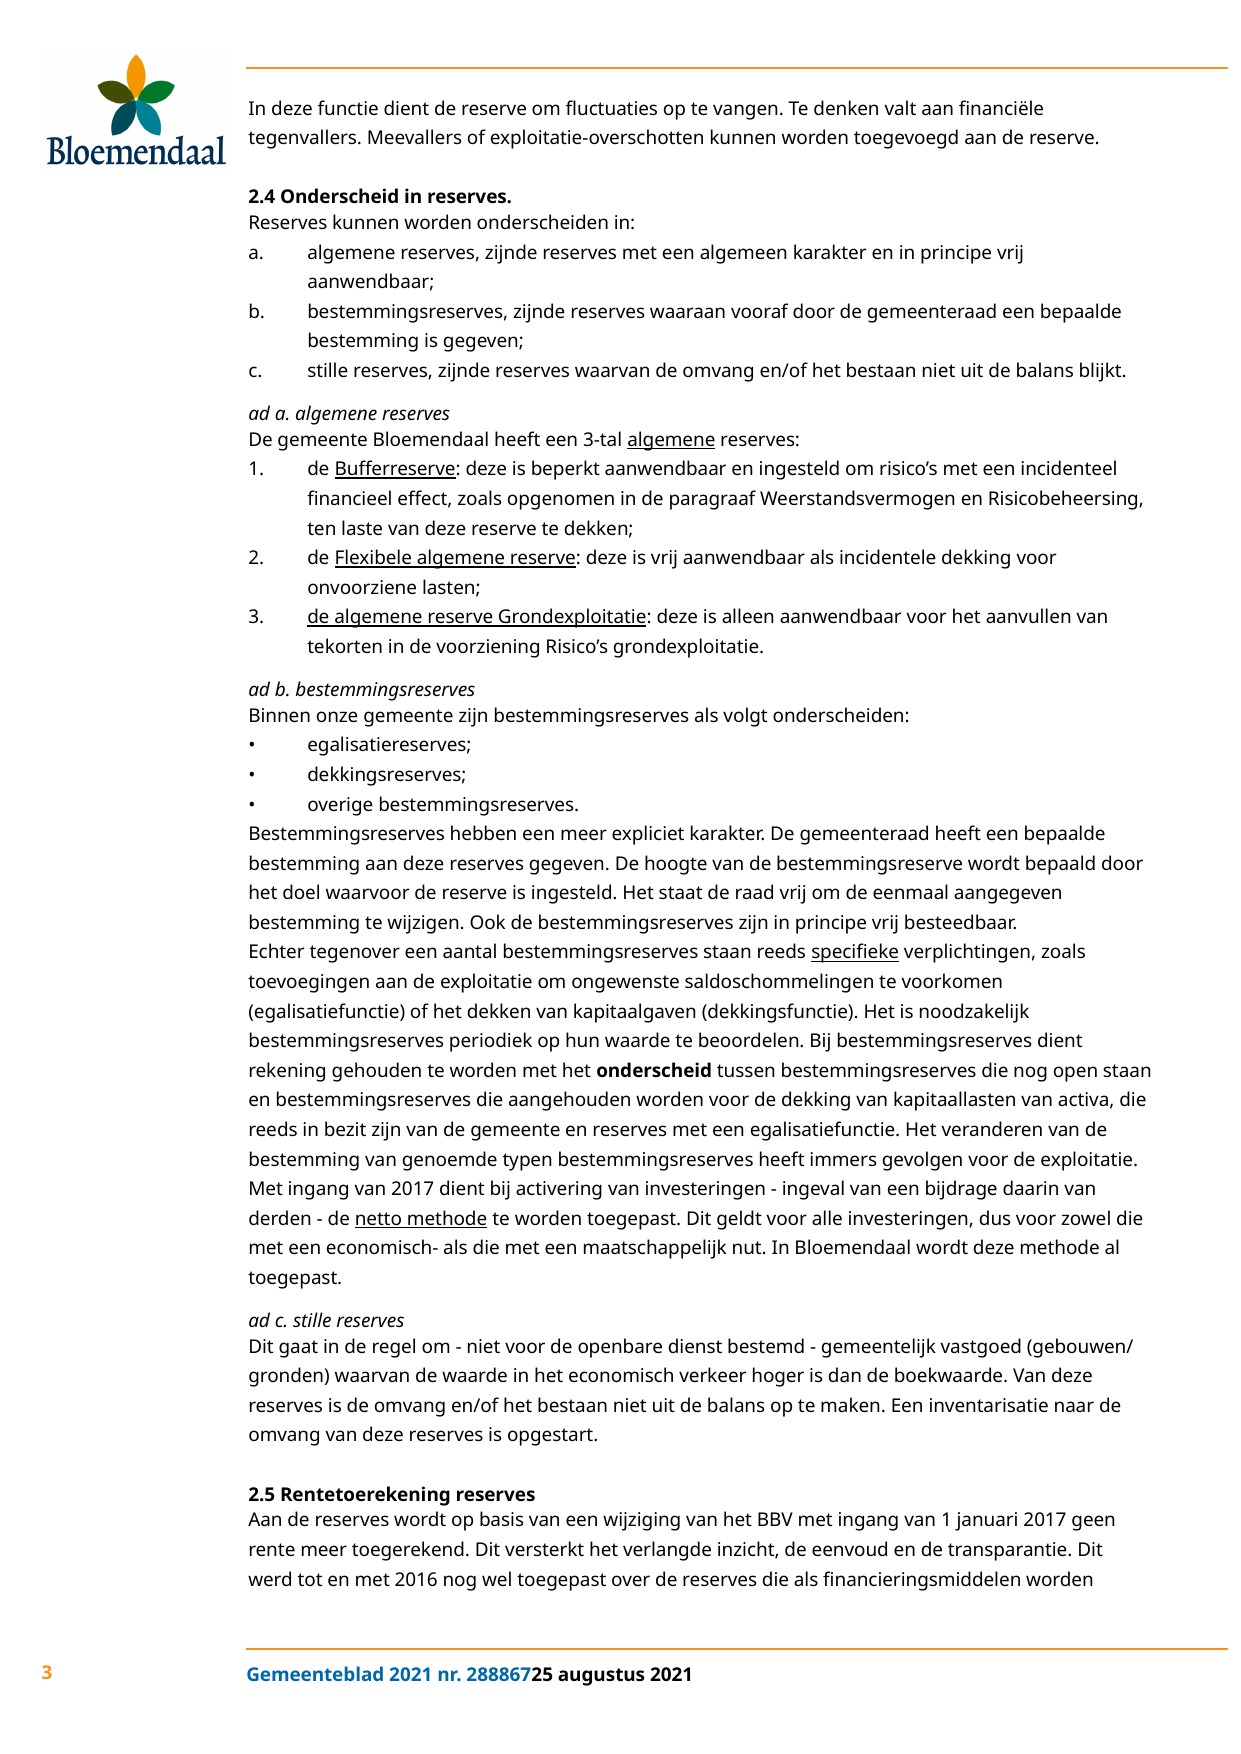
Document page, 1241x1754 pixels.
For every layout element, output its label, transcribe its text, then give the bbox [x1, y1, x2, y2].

list de algemene reserve Grondexploitatie: deze is alleen aanwendbaar voor het aanvullen van tekorten in de voorziening Risico’s grondexploitatie. [248, 603, 1152, 659]
text ad c. stille reserves [248, 1307, 1152, 1333]
list de Flexibele algemene reserve: deze is vrij aanwendbaar als incidentele dekking voor onvoorziene lasten; [248, 544, 1152, 600]
text 2.5 Rentetoerekening reserves [248, 1481, 1152, 1507]
text 2.4 Onderscheid in reserves. [248, 183, 1152, 209]
text Aan de reserves wordt op basis van een wijziging van het BBV met ingang van 1 januari 2017 geen rente meer toegerekend. Dit versterkt het verlangde inzicht, de eenvoud en de transparantie. Dit werd tot en met 2016 nog wel toegepast over de reserves die als financieringsmiddelen worden [248, 1507, 1152, 1591]
list bestemmingsreserves, zijnde reserves waaraan vooraf door de gemeenteraad een bepaalde bestemming is gegeven; [248, 298, 1152, 353]
list de Bufferreserve: deze is beperkt aanwendbaar en ingesteld om risico’s met een incidenteel financieel effect, zoals opgenomen in de paragraaf Weerstandsvermogen en Risicobeheersing, ten laste van deze reserve te dekken; [248, 456, 1152, 541]
text Binnen onze gemeente zijn bestemmingsreserves als volgt onderscheiden: [248, 702, 1152, 728]
list egalisatiereserves; [248, 732, 1152, 757]
text ad a. algemene reserves [248, 400, 1152, 426]
list dekkingsreserves; [248, 761, 1152, 787]
text In deze functie dient de reserve om fluctuaties op te vangen. Te denken valt aan financiële tegenvallers. Meevallers of exploitatie-overschotten kunnen worden toegevoegd aan de reserve. [248, 95, 1152, 150]
text Echter tegenover een aantal bestemmingsreserves staan reeds specifieke verplichtingen, zoals toevoegingen aan de exploitatie om ongewenste saldoschommelingen te voorkomen (egalisatiefunctie) of het dekken van kapitaalgaven (dekkingsfunctie). Het is noodzakelijk bestemmingsreserves periodiek op hun waarde te beoordelen. Bij bestemmingsreserves dient rekening gehouden te worden met het onderscheid tussen bestemmingsreserves die nog open staan en bestemmingsreserves die aangehouden worden voor de dekking van kapitaallasten van activa, die reeds in bezit zijn van de gemeente en reserves met een egalisatiefunctie. Het veranderen van de bestemming van genoemde typen bestemmingsreserves heeft immers gevolgen voor de exploitatie. [248, 939, 1152, 1171]
list algemene reserves, zijnde reserves met een algemeen karakter en in principe vrij aanwendbaar; [248, 239, 1152, 294]
text Reserves kunnen worden onderscheiden in: [248, 209, 1152, 235]
text Met ingang van 2017 dient bij activering van investeringen - ingeval van een bijdrage daarin van derden - de netto methode te worden toegepast. Dit geldt voor alle investeringen, dus voor zowel die met een economisch- als die met een maatschappelijk nut. In Bloemendaal wordt deze methode al toegepast. [248, 1175, 1152, 1290]
text De gemeente Bloemendaal heeft een 3-tal algemene reserves: [248, 426, 1152, 452]
list stille reserves, zijnde reserves waarvan de omvang en/of het bestaan niet uit de balans blijkt. [248, 357, 1152, 383]
text Bestemmingsreserves hebben een meer expliciet karakter. De gemeenteraad heeft een bepaalde bestemming aan deze reserves gegeven. De hoogte van de bestemmingsreserve wordt bepaald door het doel waarvoor de reserve is ingesteld. Het staat de raad vrij om de eenmaal aangegeven bestemming te wijzigen. Ook de bestemmingsreserves zijn in principe vrij besteedbaar. [248, 820, 1152, 935]
picture [41, 47, 231, 172]
text ad b. bestemmingsreserves [248, 676, 1152, 702]
text Dit gaat in de regel om - niet voor de openbare dienst bestemd - gemeentelijk vastgoed (gebouwen/ gronden) waarvan de waarde in het economisch verkeer hoger is dan de boekwaarde. Van deze reserves is de omvang en/of het bestaan niet uit de balans op te maken. Een inventarisatie naar de omvang van deze reserves is opgestart. [248, 1333, 1152, 1447]
list overige bestemmingsreserves. [248, 791, 1152, 816]
